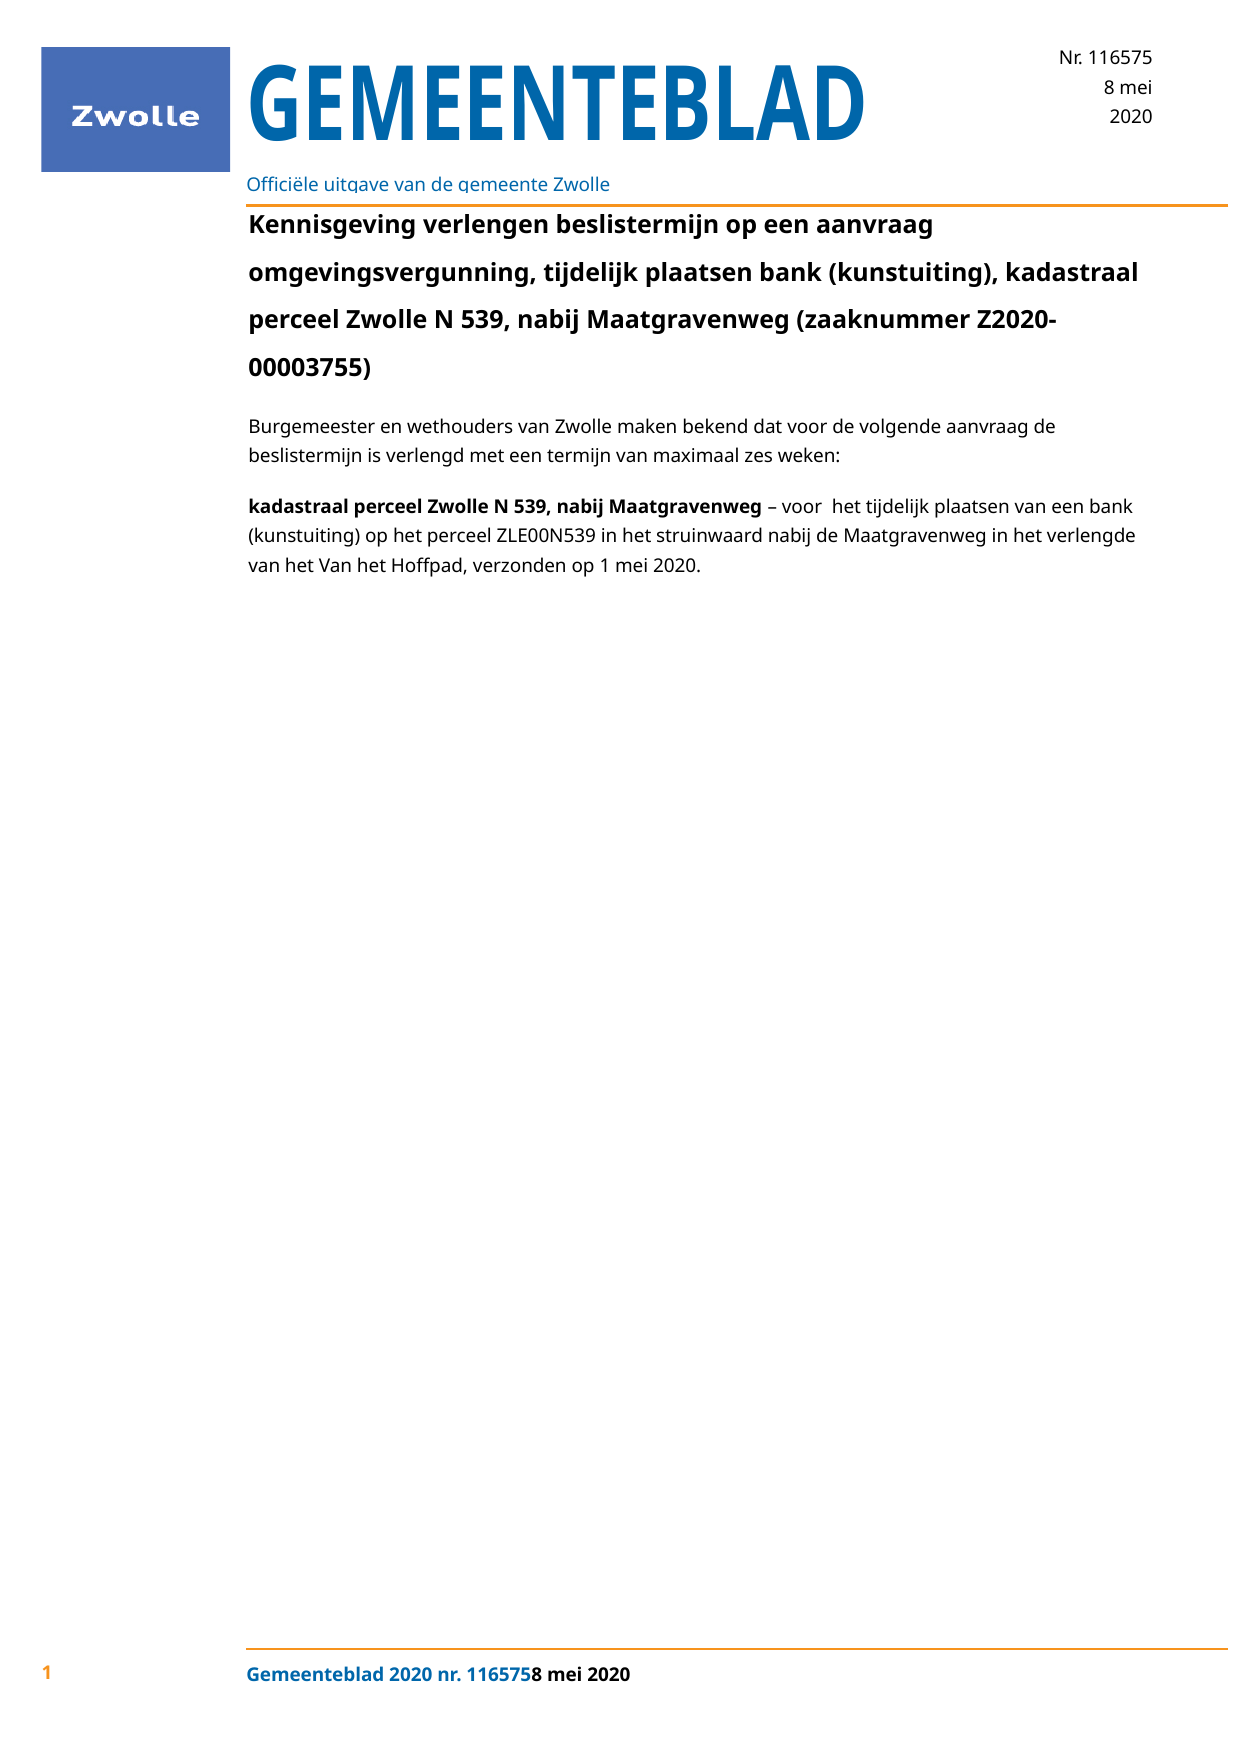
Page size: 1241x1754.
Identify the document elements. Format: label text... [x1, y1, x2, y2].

picture [41, 47, 231, 172]
text Burgemeester en wethouders van Zwolle maken bekend dat voor de volgende aanvraag de beslistermijn is verlengd met een termijn van maximaal zes weken: [248, 413, 1152, 468]
text Kennisgeving verlengen beslistermijn op een aanvraag omgevingsvergunning, tijdelijk plaatsen bank (kunstuiting), kadastraal perceel Zwolle N 539, nabij Maatgravenweg (zaaknummer Z2020-00003755) [248, 207, 1152, 384]
text kadastraal perceel Zwolle N 539, nabij Maatgravenweg – voor het tijdelijk plaatsen van een bank (kunstuiting) op het perceel ZLE00N539 in het struinwaard nabij de Maatgravenweg in het verlengde van het Van het Hoffpad, verzonden op 1 mei 2020. [248, 493, 1152, 578]
